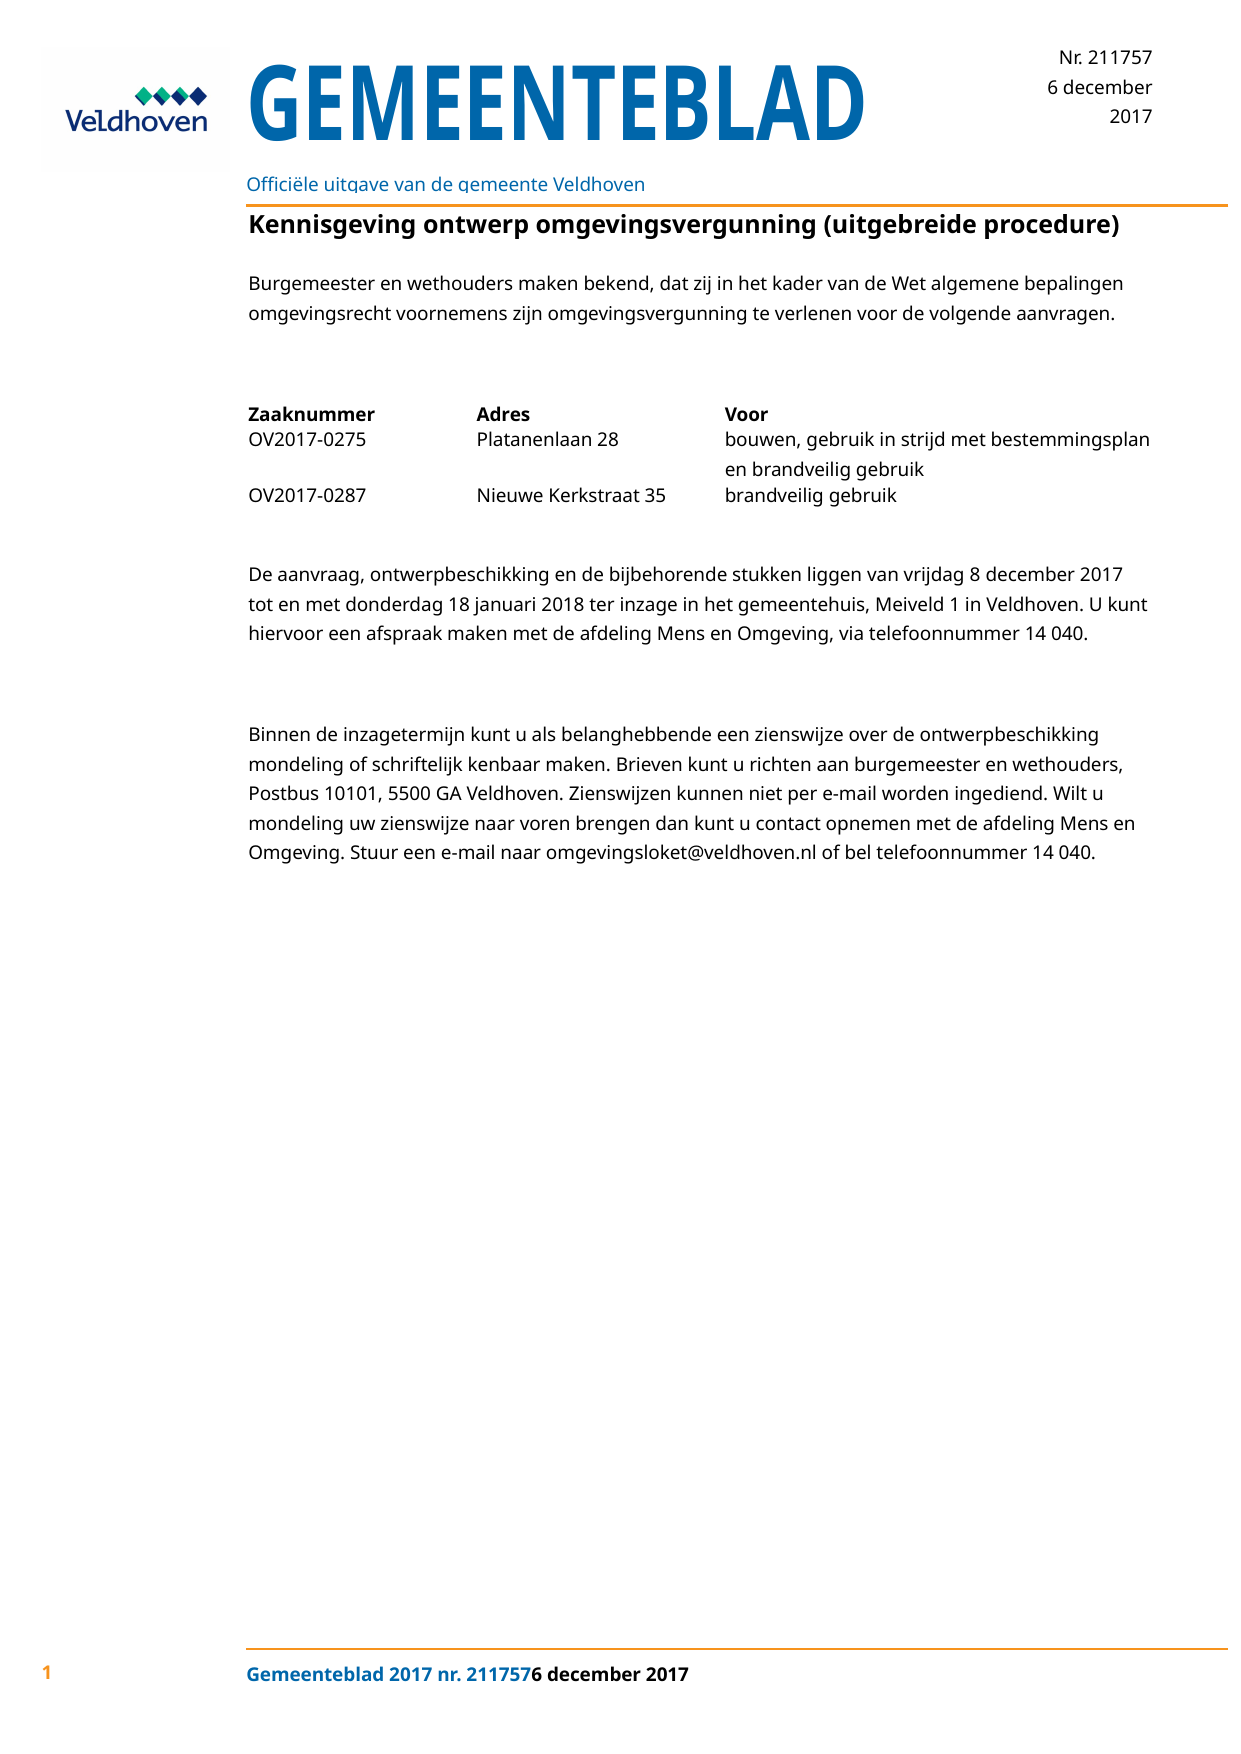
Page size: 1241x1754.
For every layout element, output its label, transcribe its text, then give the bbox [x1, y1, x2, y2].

text Binnen de inzagetermijn kunt u als belanghebbende een zienswijze over de ontwerpbeschikking mondeling of schriftelijk kenbaar maken. Brieven kunt u richten aan burgemeester en wethouders, Postbus 10101, 5500 GA Veldhoven. Zienswijzen kunnen niet per e-mail worden ingediend. Wilt u mondeling uw zienswijze naar voren brengen dan kunt u contact opnemen met de afdeling Mens en Omgeving. Stuur een e-mail naar omgevingsloket@veldhoven.nl of bel telefoonnummer 14 040. [248, 721, 1152, 865]
table_cell Platanenlaan 28 [476, 427, 724, 482]
table_cell OV2017-0287 [248, 482, 476, 508]
table_cell bouwen, gebruik in strijd met bestemmingsplan en brandveilig gebruik [725, 427, 1152, 482]
text De aanvraag, ontwerpbeschikking en de bijbehorende stukken liggen van vrijdag 8 december 2017 tot en met donderdag 18 januari 2018 ter inzage in het gemeentehuis, Meiveld 1 in Veldhoven. U kunt hiervoor een afspraak maken met de afdeling Mens en Omgeving, via telefoonnummer 14 040. [248, 561, 1152, 646]
table_header Voor [725, 401, 1152, 427]
table_cell Nieuwe Kerkstraat 35 [476, 482, 724, 508]
table_header Zaaknummer [248, 401, 476, 427]
picture [41, 47, 231, 172]
text Burgemeester en wethouders maken bekend, dat zij in het kader van de Wet algemene bepalingen omgevingsrecht voornemens zijn omgevingsvergunning te verlenen voor de volgende aanvragen. [248, 270, 1152, 326]
table_cell brandveilig gebruik [725, 482, 1152, 508]
table_header Adres [476, 401, 724, 427]
table_cell OV2017-0275 [248, 427, 476, 482]
text Kennisgeving ontwerp omgevingsvergunning (uitgebreide procedure) [248, 207, 1152, 241]
